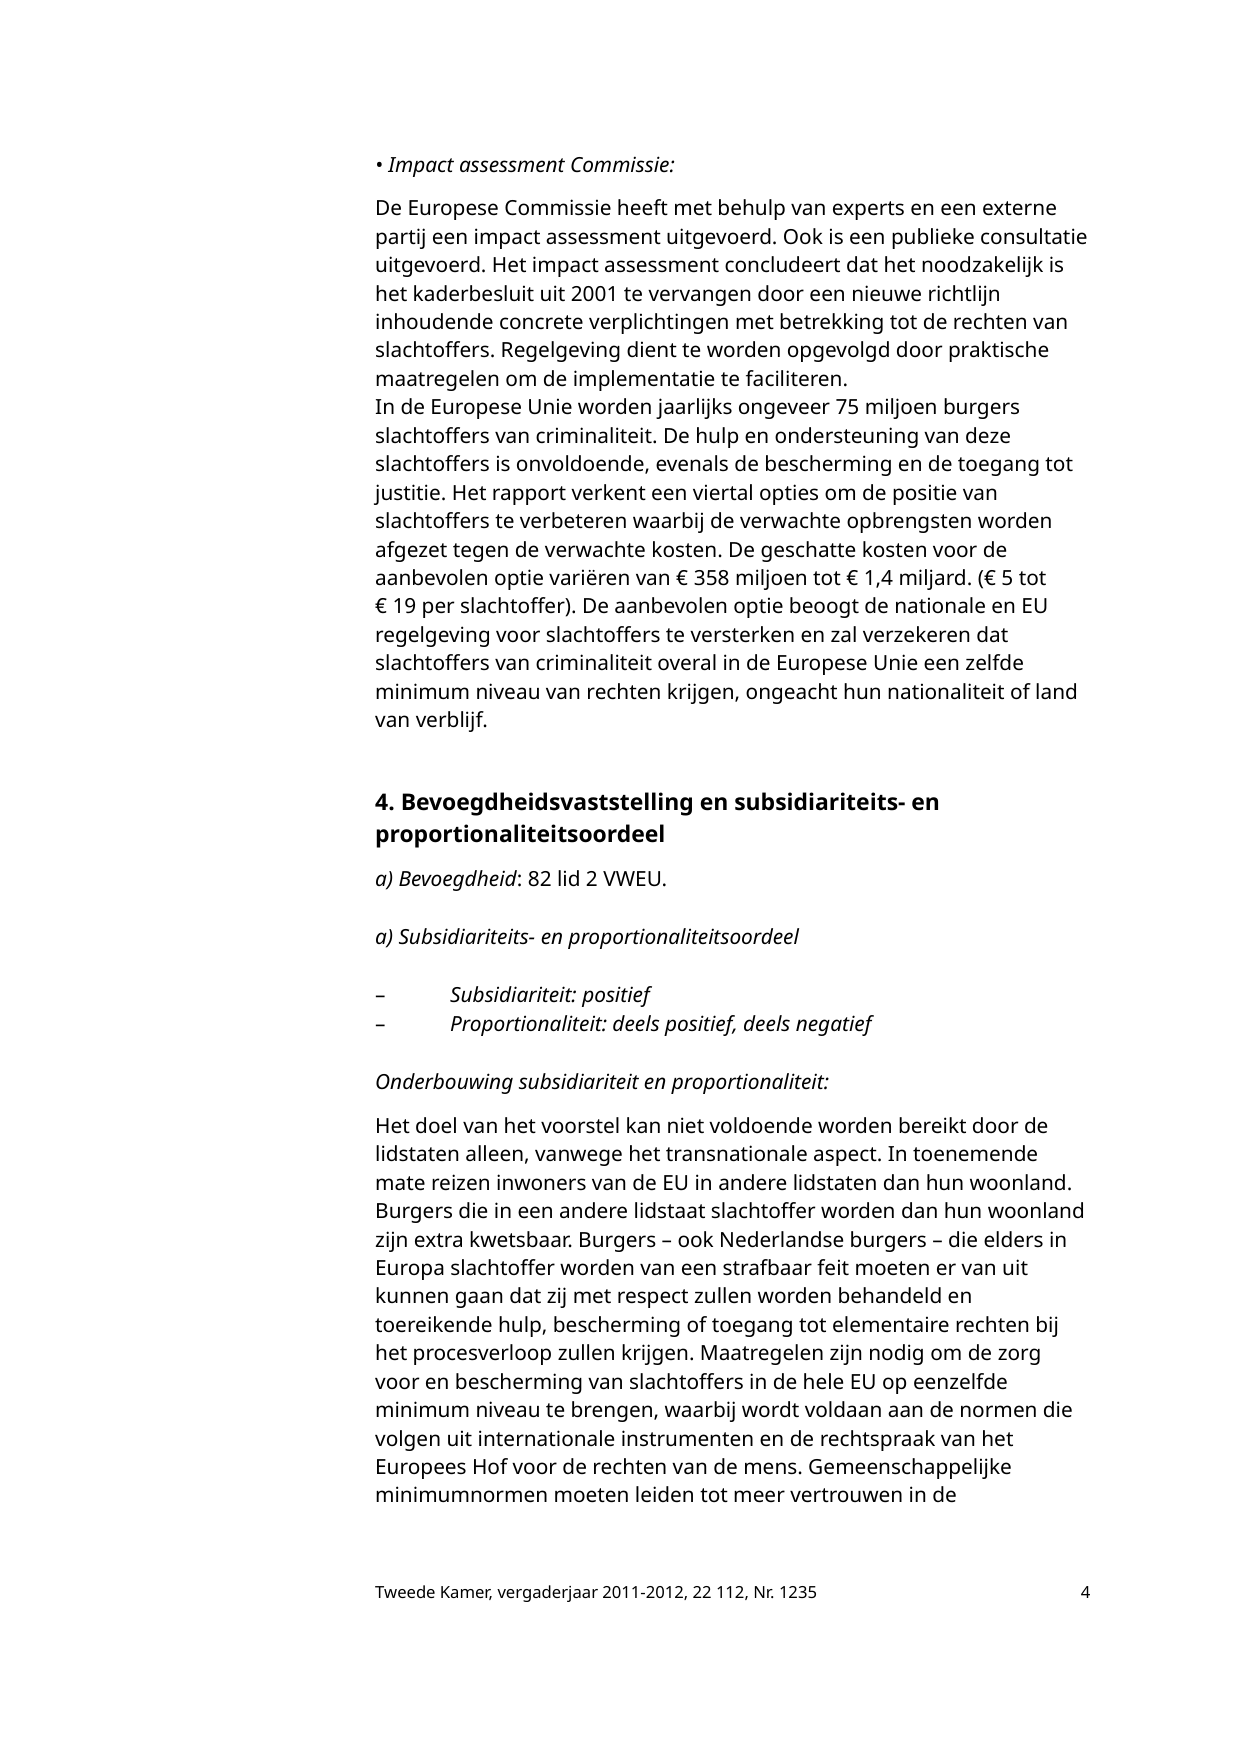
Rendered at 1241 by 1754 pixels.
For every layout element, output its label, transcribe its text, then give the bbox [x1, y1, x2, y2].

text In de Europese Unie worden jaarlijks ongeveer 75 miljoen burgers slachtoffers van criminaliteit. De hulp en ondersteuning van deze slachtoffers is onvoldoende, evenals de bescherming en de toegang tot justitie. Het rapport verkent een viertal opties om de positie van slachtoffers te verbeteren waarbij de verwachte opbrengsten worden afgezet tegen de verwachte kosten. De geschatte kosten voor de aanbevolen optie variëren van € 358 miljoen tot € 1,4 miljard. (€ 5 tot € 19 per slachtoffer). De aanbevolen optie beoogt de nationale en EU regelgeving voor slachtoffers te versterken en zal verzekeren dat slachtoffers van criminaliteit overal in de Europese Unie een zelfde minimum niveau van rechten krijgen, ongeacht hun nationaliteit of land van verblijf. [375, 392, 1090, 734]
text • Impact assessment Commissie: [375, 150, 1090, 178]
text a) Bevoegdheid: 82 lid 2 VWEU. [375, 864, 1090, 892]
list Proportionaliteit: deels positief, deels negatief [375, 1009, 1090, 1037]
text De Europese Commissie heeft met behulp van experts en een externe partij een impact assessment uitgevoerd. Ook is een publieke consultatie uitgevoerd. Het impact assessment concludeert dat het noodzakelijk is het kaderbesluit uit 2001 te vervangen door een nieuwe richtlijn inhoudende concrete verplichtingen met betrekking tot de rechten van slachtoffers. Regelgeving dient te worden opgevolgd door praktische maatregelen om de implementatie te faciliteren. [375, 193, 1090, 392]
text Onderbouwing subsidiariteit en proportionaliteit: [375, 1067, 1090, 1096]
list Subsidiariteit: positief [375, 981, 1090, 1009]
text a) Subsidiariteits- en proportionaliteitsoordeel [375, 922, 1090, 951]
subtitle 4. Bevoegdheidsvaststelling en subsidiariteits- en proportionaliteitsoordeel [375, 786, 1090, 849]
text Het doel van het voorstel kan niet voldoende worden bereikt door de lidstaten alleen, vanwege het transnationale aspect. In toenemende mate reizen inwoners van de EU in andere lidstaten dan hun woonland. Burgers die in een andere lidstaat slachtoffer worden dan hun woonland zijn extra kwetsbaar. Burgers – ook Nederlandse burgers – die elders in Europa slachtoffer worden van een strafbaar feit moeten er van uit kunnen gaan dat zij met respect zullen worden behandeld en toereikende hulp, bescherming of toegang tot elementaire rechten bij het procesverloop zullen krijgen. Maatregelen zijn nodig om de zorg voor en bescherming van slachtoffers in de hele EU op eenzelfde minimum niveau te brengen, waarbij wordt voldaan aan de normen die volgen uit internationale instrumenten en de rechtspraak van het Europees Hof voor de rechten van de mens. Gemeenschappelijke minimumnormen moeten leiden tot meer vertrouwen in de [375, 1111, 1090, 1509]
